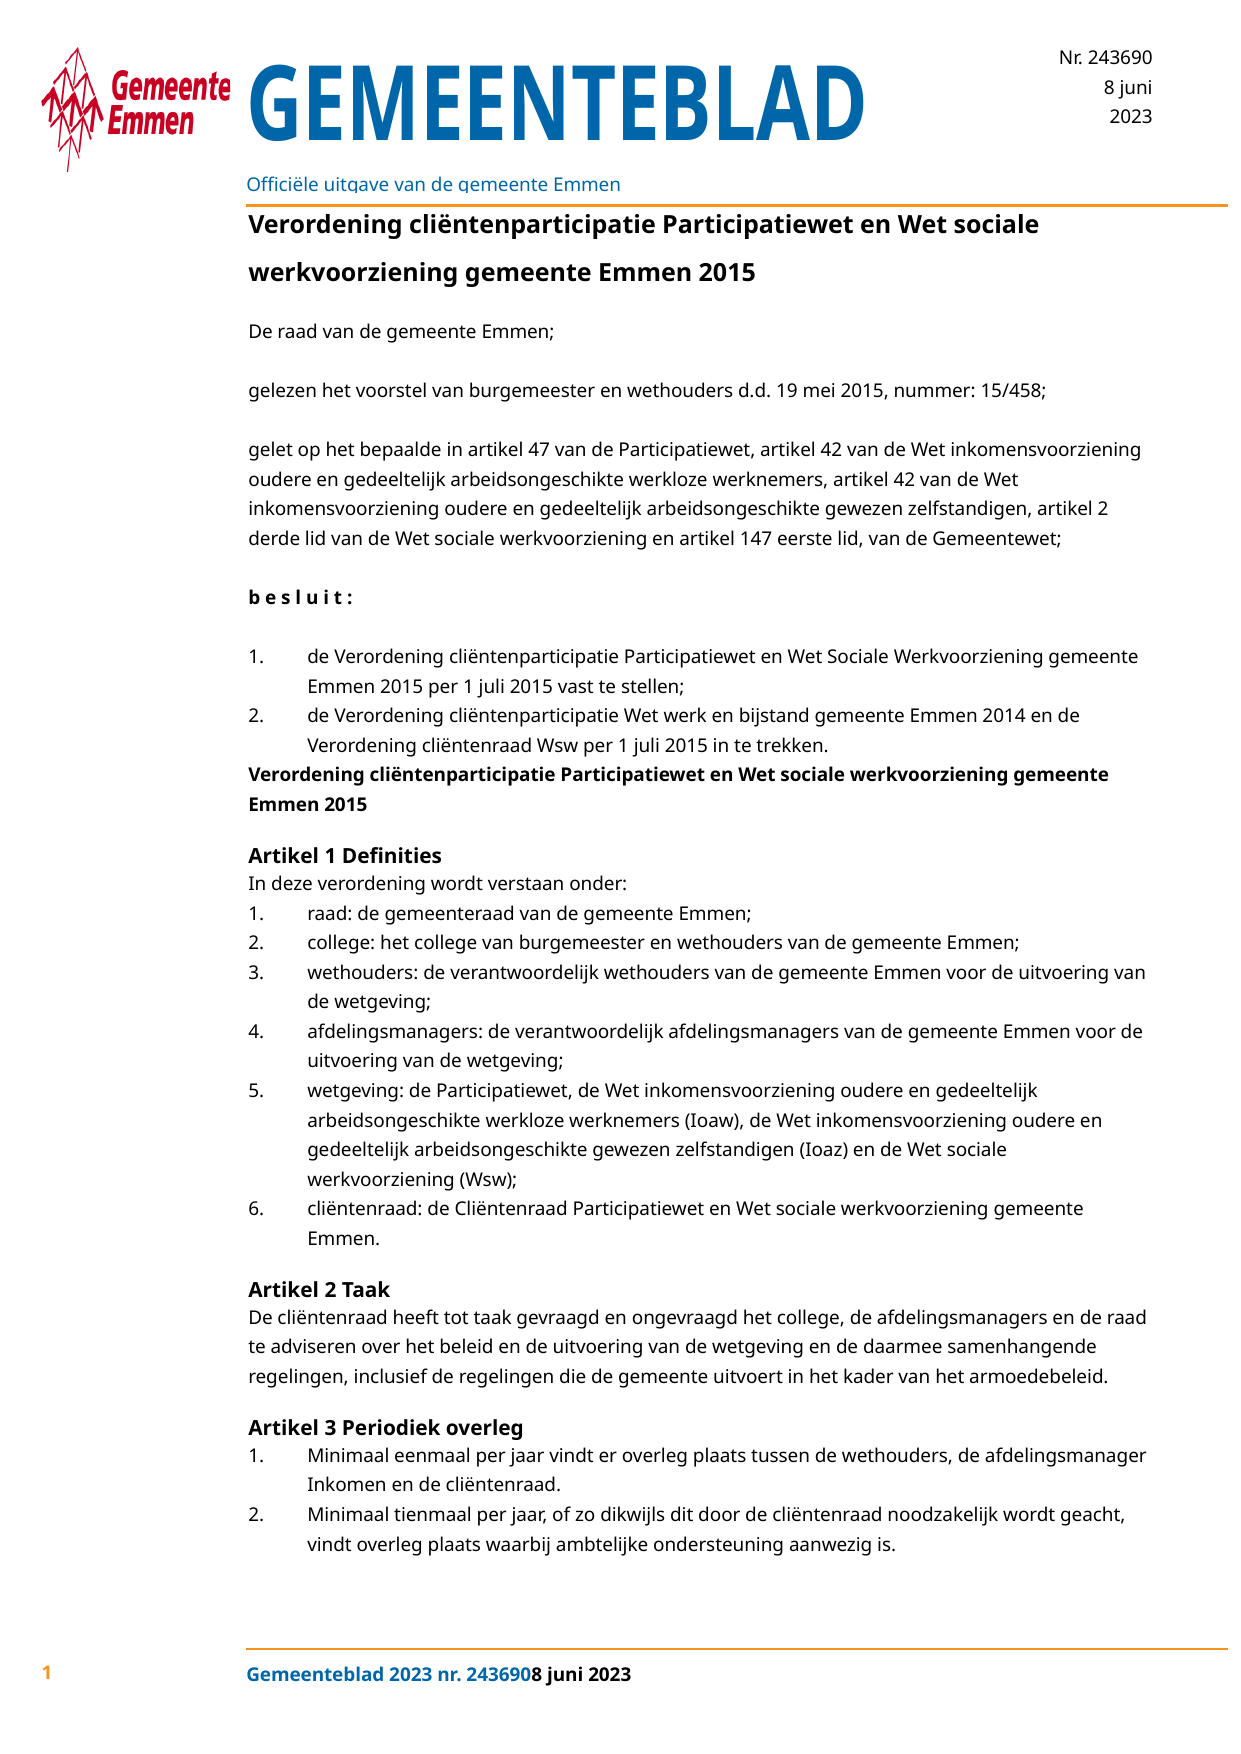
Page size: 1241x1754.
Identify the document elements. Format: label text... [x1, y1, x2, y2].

picture [41, 47, 231, 172]
text Verordening cliëntenparticipatie Participatiewet en Wet sociale werkvoorziening gemeente Emmen 2015 [248, 762, 1152, 817]
list wethouders: de verantwoordelijk wethouders van de gemeente Emmen voor de uitvoering van de wetgeving; [248, 959, 1152, 1014]
list cliëntenraad: de Cliëntenraad Participatiewet en Wet sociale werkvoorziening gemeente Emmen. [248, 1196, 1152, 1251]
list afdelingsmanagers: de verantwoordelijk afdelingsmanagers van de gemeente Emmen voor de uitvoering van de wetgeving; [248, 1018, 1152, 1073]
list college: het college van burgemeester en wethouders van de gemeente Emmen; [248, 929, 1152, 955]
list Minimaal tienmaal per jaar, of zo dikwijls dit door de cliëntenraad noodzakelijk wordt geacht, vindt overleg plaats waarbij ambtelijke ondersteuning aanwezig is. [248, 1501, 1152, 1556]
text gelet op het bepaalde in artikel 47 van de Participatiewet, artikel 42 van de Wet inkomensvoorziening oudere en gedeeltelijk arbeidsongeschikte werkloze werknemers, artikel 42 van de Wet inkomensvoorziening oudere en gedeeltelijk arbeidsongeschikte gewezen zelfstandigen, artikel 2 derde lid van de Wet sociale werkvoorziening en artikel 147 eerste lid, van de Gemeentewet; [248, 436, 1152, 551]
list Minimaal eenmaal per jaar vindt er overleg plaats tussen de wethouders, de afdelingsmanager Inkomen en de cliëntenraad. [248, 1442, 1152, 1497]
list raad: de gemeenteraad van de gemeente Emmen; [248, 900, 1152, 925]
text In deze verordening wordt verstaan onder: [248, 870, 1152, 896]
text De cliëntenraad heeft tot taak gevraagd en ongevraagd het college, de afdelingsmanagers en de raad te adviseren over het beleid en de uitvoering van de wetgeving en de daarmee samenhangende regelingen, inclusief de regelingen die de gemeente uitvoert in het kader van het armoedebeleid. [248, 1304, 1152, 1389]
text Artikel 3 Periodiek overleg [248, 1413, 1152, 1442]
list de Verordening cliëntenparticipatie Wet werk en bijstand gemeente Emmen 2014 en de Verordening cliëntenraad Wsw per 1 juli 2015 in te trekken. [248, 702, 1152, 758]
text Verordening cliëntenparticipatie Participatiewet en Wet sociale werkvoorziening gemeente Emmen 2015 [248, 207, 1152, 288]
text b e s l u i t : [248, 584, 1152, 610]
list de Verordening cliëntenparticipatie Participatiewet en Wet Sociale Werkvoorziening gemeente Emmen 2015 per 1 juli 2015 vast te stellen; [248, 643, 1152, 699]
text gelezen het voorstel van burgemeester en wethouders d.d. 19 mei 2015, nummer: 15/458; [248, 377, 1152, 403]
text Artikel 2 Taak [248, 1276, 1152, 1304]
text Artikel 1 Definities [248, 842, 1152, 870]
text De raad van de gemeente Emmen; [248, 318, 1152, 344]
list wetgeving: de Participatiewet, de Wet inkomensvoorziening oudere en gedeeltelijk arbeidsongeschikte werkloze werknemers (Ioaw), de Wet inkomensvoorziening oudere en gedeeltelijk arbeidsongeschikte gewezen zelfstandigen (Ioaz) en de Wet sociale werkvoorziening (Wsw); [248, 1077, 1152, 1192]
